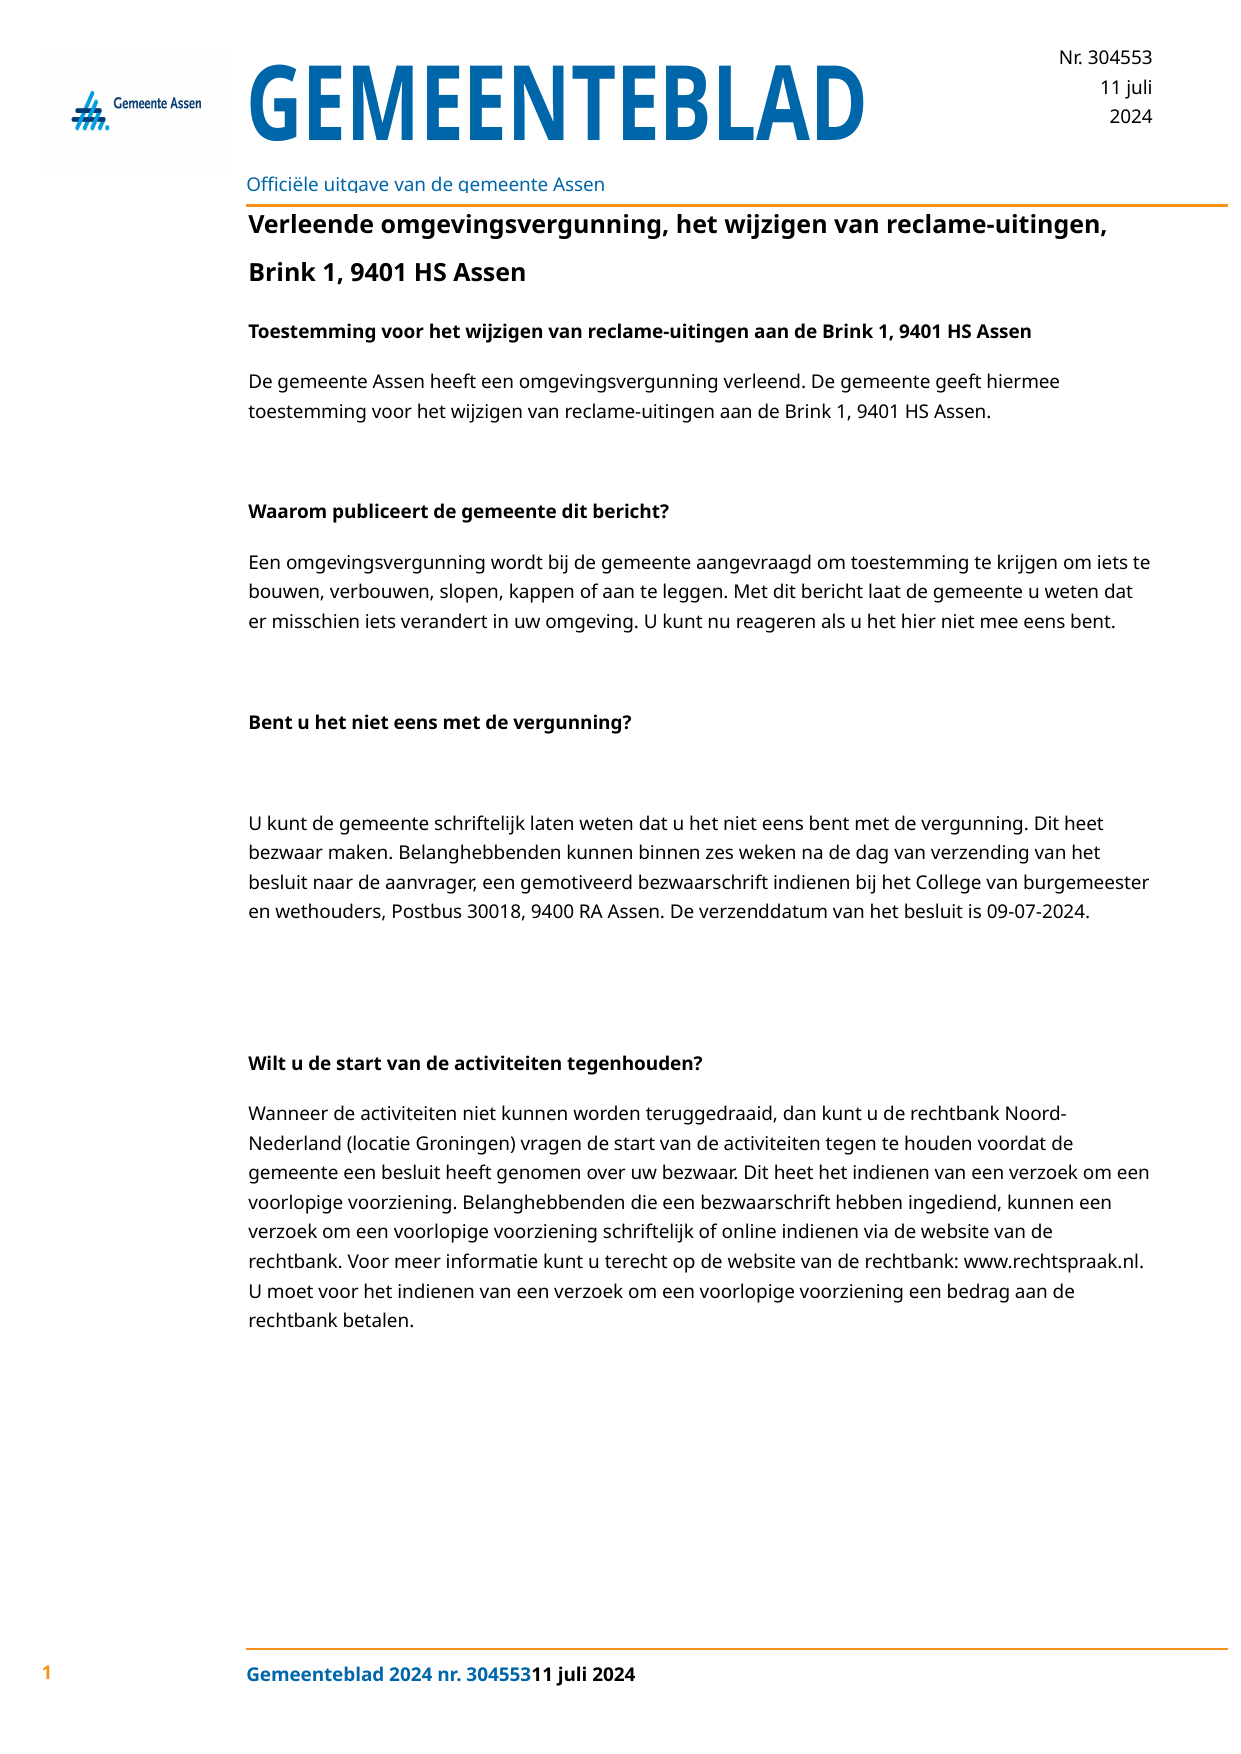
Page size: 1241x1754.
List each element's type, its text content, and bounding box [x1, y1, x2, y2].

picture [41, 47, 231, 172]
text Een omgevingsvergunning wordt bij de gemeente aangevraagd om toestemming te krijgen om iets te bouwen, verbouwen, slopen, kappen of aan te leggen. Met dit bericht laat de gemeente u weten dat er misschien iets verandert in uw omgeving. U kunt nu reageren als u het hier niet mee eens bent. [248, 549, 1152, 634]
text Waarom publiceert de gemeente dit bericht? [248, 499, 1152, 524]
text Toestemming voor het wijzigen van reclame-uitingen aan de Brink 1, 9401 HS Assen [248, 318, 1152, 344]
text Bent u het niet eens met de vergunning? [248, 709, 1152, 735]
text Wanneer de activiteiten niet kunnen worden teruggedraaid, dan kunt u de rechtbank Noord-Nederland (locatie Groningen) vragen de start van de activiteiten tegen te houden voordat de gemeente een besluit heeft genomen over uw bezwaar. Dit heet het indienen van een verzoek om een voorlopige voorziening. Belanghebbenden die een bezwaarschrift hebben ingediend, kunnen een verzoek om een voorlopige voorziening schriftelijk of online indienen via de website van de rechtbank. Voor meer informatie kunt u terecht op de website van de rechtbank: www.rechtspraak.nl. U moet voor het indienen van een verzoek om een voorlopige voorziening een bedrag aan de rechtbank betalen. [248, 1100, 1152, 1333]
text Verleende omgevingsvergunning, het wijzigen van reclame-uitingen, Brink 1, 9401 HS Assen [248, 207, 1152, 288]
text De gemeente Assen heeft een omgevingsvergunning verleend. De gemeente geeft hiermee toestemming voor het wijzigen van reclame-uitingen aan de Brink 1, 9401 HS Assen. [248, 368, 1152, 424]
text U kunt de gemeente schriftelijk laten weten dat u het niet eens bent met de vergunning. Dit heet bezwaar maken. Belanghebbenden kunnen binnen zes weken na de dag van verzending van het besluit naar de aanvrager, een gemotiveerd bezwaarschrift indienen bij het College van burgemeester en wethouders, Postbus 30018, 9400 RA Assen. De verzenddatum van het besluit is 09-07-2024. [248, 810, 1152, 924]
text Wilt u de start van de activiteiten tegenhouden? [248, 1050, 1152, 1076]
